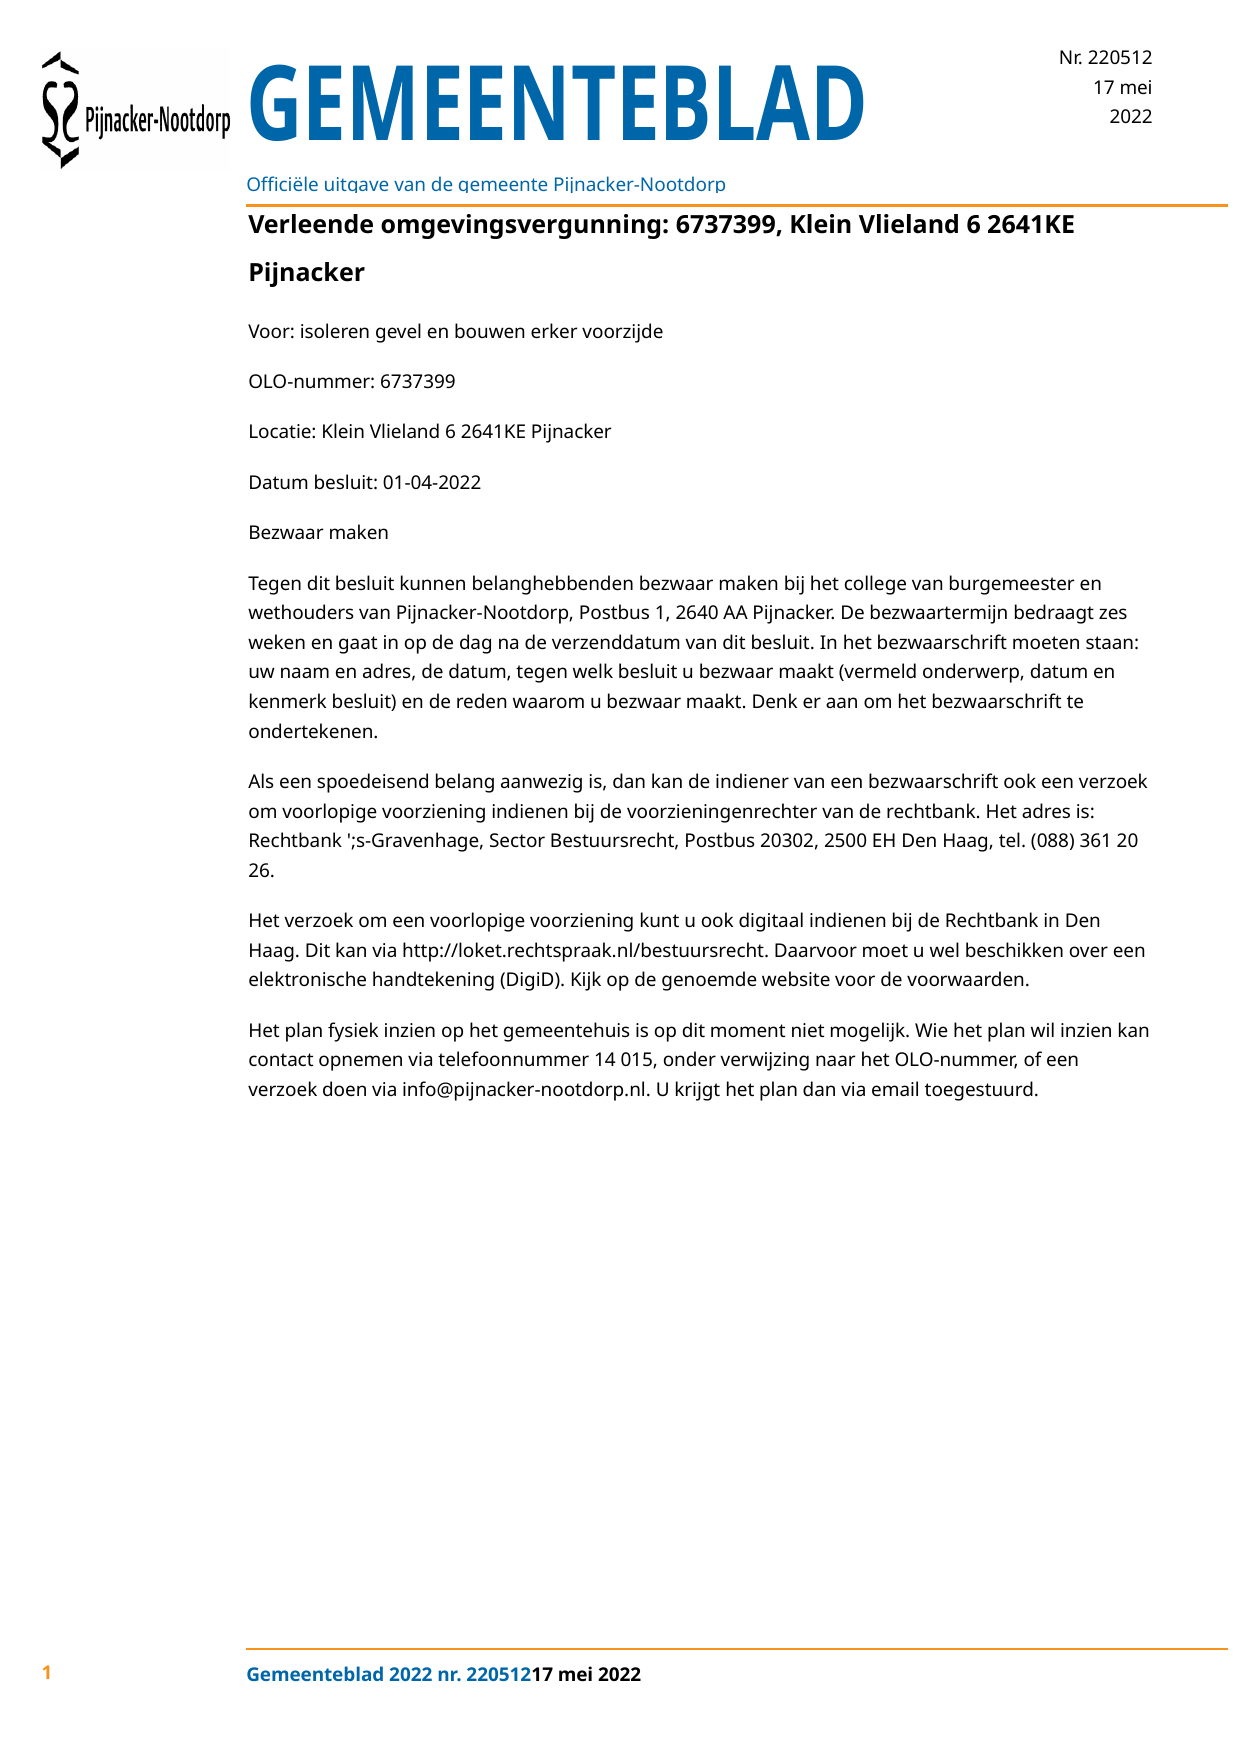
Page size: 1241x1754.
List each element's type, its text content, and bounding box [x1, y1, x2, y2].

text Voor: isoleren gevel en bouwen erker voorzijde [248, 318, 1152, 344]
text Verleende omgevingsvergunning: 6737399, Klein Vlieland 6 2641KE Pijnacker [248, 207, 1152, 288]
picture [41, 47, 231, 172]
text Bezwaar maken [248, 519, 1152, 545]
text Het verzoek om een voorlopige voorziening kunt u ook digitaal indienen bij de Rechtbank in Den Haag. Dit kan via http://loket.rechtspraak.nl/bestuursrecht. Daarvoor moet u wel beschikken over een elektronische handtekening (DigiD). Kijk op de genoemde website voor de voorwaarden. [248, 907, 1152, 992]
text Als een spoedeisend belang aanwezig is, dan kan de indiener van een bezwaarschrift ook een verzoek om voorlopige voorziening indienen bij de voorzieningenrechter van de rechtbank. Het adres is: Rechtbank ';s-Gravenhage, Sector Bestuursrecht, Postbus 20302, 2500 EH Den Haag, tel. (088) 361 20 26. [248, 768, 1152, 883]
text Datum besluit: 01-04-2022 [248, 469, 1152, 495]
text Tegen dit besluit kunnen belanghebbenden bezwaar maken bij het college van burgemeester en wethouders van Pijnacker-Nootdorp, Postbus 1, 2640 AA Pijnacker. De bezwaartermijn bedraagt zes weken en gaat in op de dag na de verzenddatum van dit besluit. In het bezwaarschrift moeten staan: uw naam en adres, de datum, tegen welk besluit u bezwaar maakt (vermeld onderwerp, datum en kenmerk besluit) en de reden waarom u bezwaar maakt. Denk er aan om het bezwaarschrift te ondertekenen. [248, 570, 1152, 744]
text Het plan fysiek inzien op het gemeentehuis is op dit moment niet mogelijk. Wie het plan wil inzien kan contact opnemen via telefoonnummer 14 015, onder verwijzing naar het OLO-nummer, of een verzoek doen via info@pijnacker-nootdorp.nl. U krijgt het plan dan via email toegestuurd. [248, 1017, 1152, 1102]
text Locatie: Klein Vlieland 6 2641KE Pijnacker [248, 419, 1152, 444]
text OLO-nummer: 6737399 [248, 368, 1152, 394]
